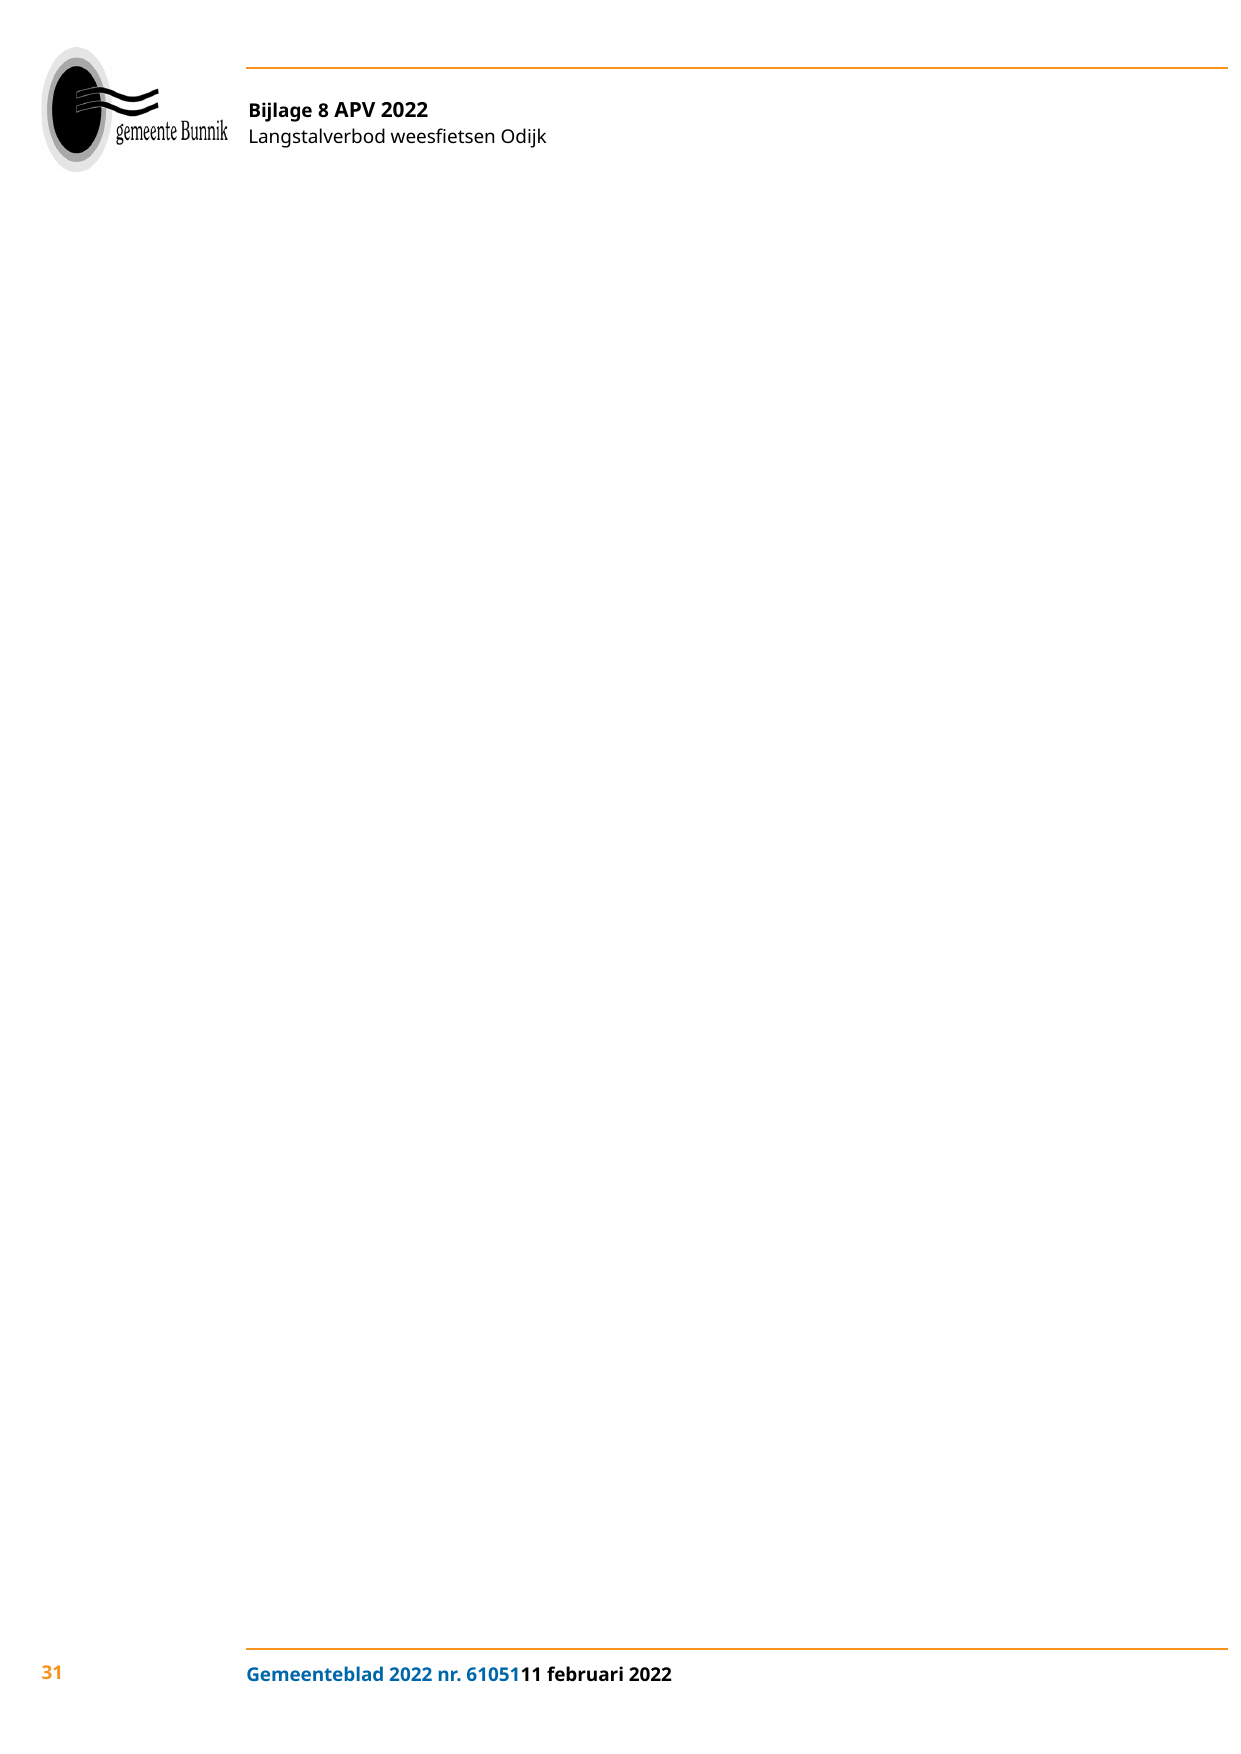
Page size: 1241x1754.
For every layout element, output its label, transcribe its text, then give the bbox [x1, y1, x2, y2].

text Bijlage 8 APV 2022 [248, 95, 1152, 123]
text Langstalverbod weesfietsen Odijk [248, 123, 1152, 149]
picture [41, 47, 231, 172]
